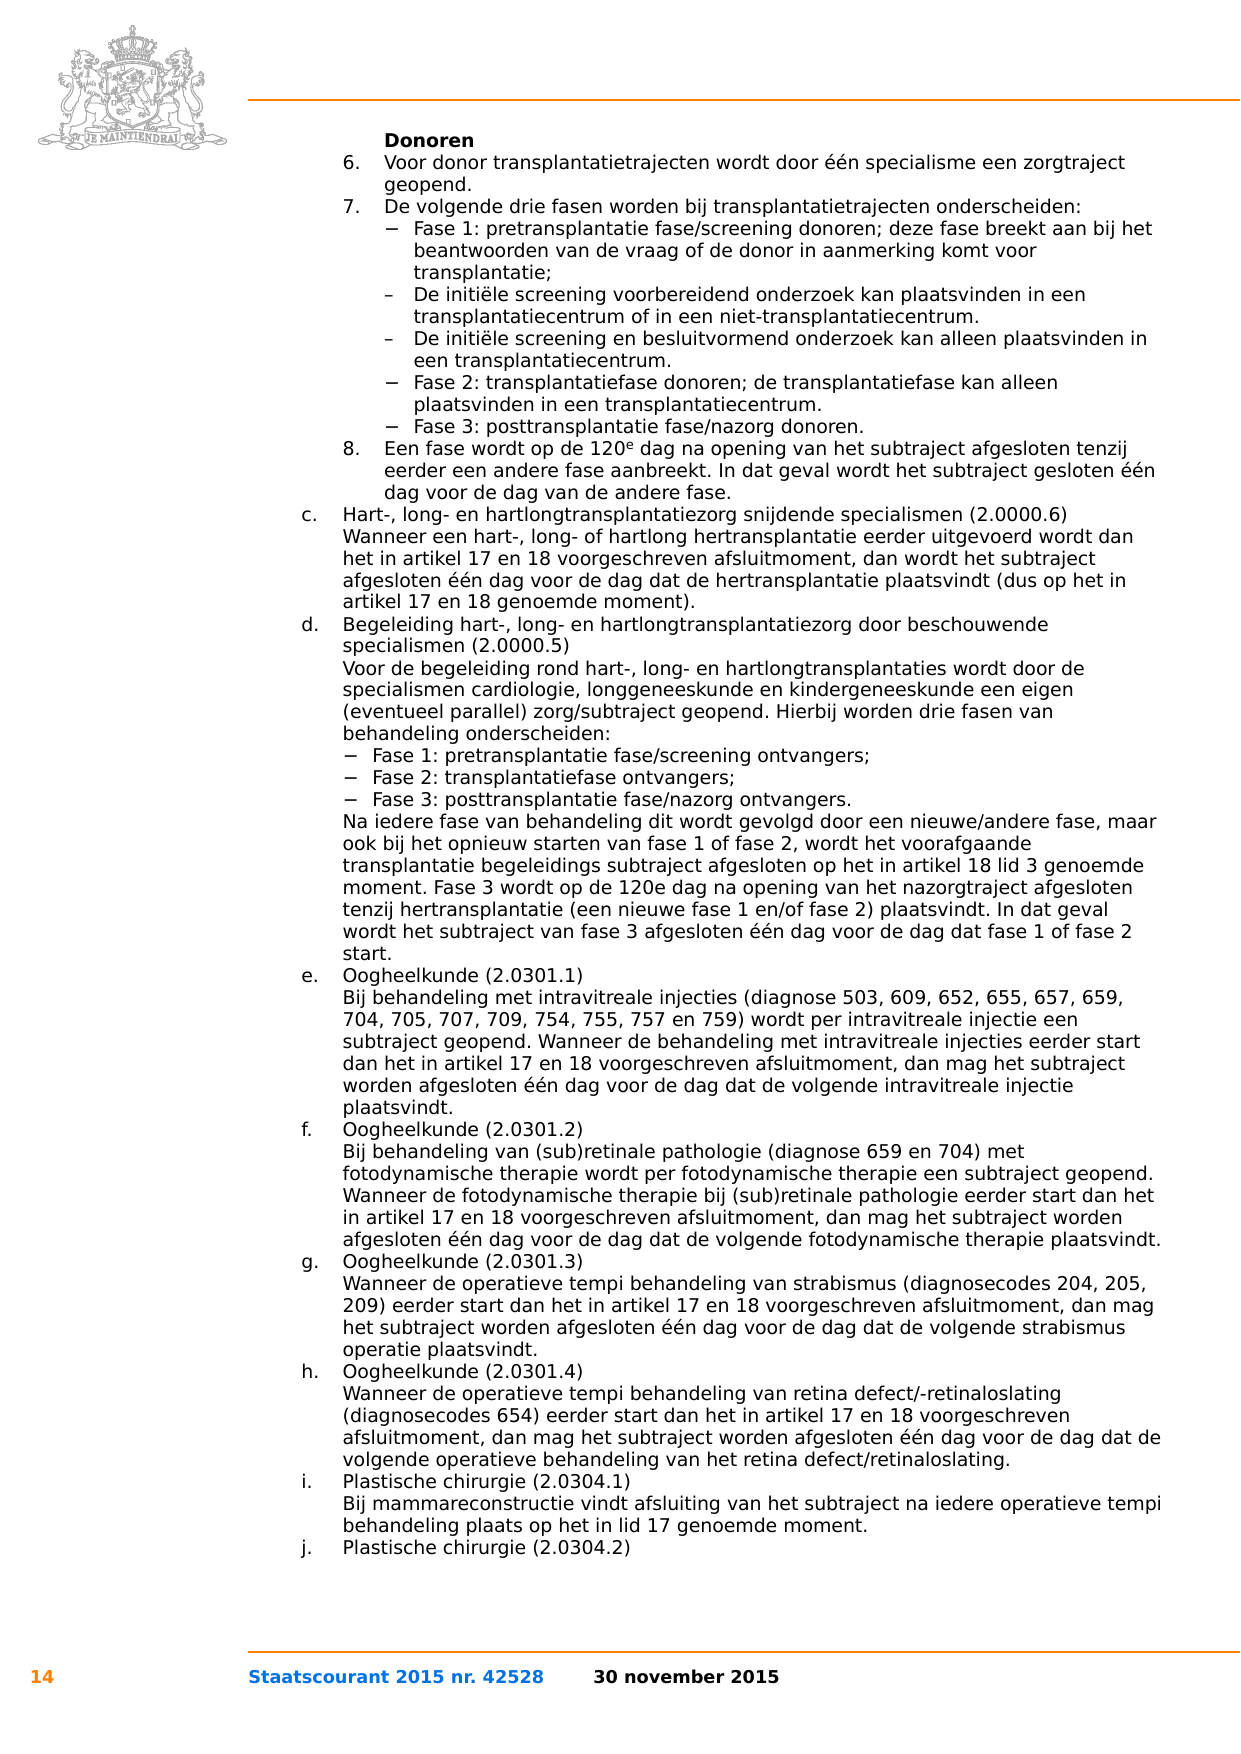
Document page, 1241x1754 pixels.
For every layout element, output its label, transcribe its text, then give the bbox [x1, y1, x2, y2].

text c. Hart-, long- en hartlongtransplantatiezorg snijdende specialismen (2.0000.6) [301, 503, 1163, 526]
text Voor de begeleiding rond hart-, long- en hartlongtransplantaties wordt door de specialismen cardiologie, longgeneeskunde en kindergeneeskunde een eigen (eventueel parallel) zorg/subtraject geopend. Hierbij worden drie fasen van behandeling onderscheiden: [342, 657, 1163, 745]
text i. Plastische chirurgie (2.0304.1) [301, 1471, 1163, 1493]
text − Fase 2: transplantatiefase donoren; de transplantatiefase kan alleen plaatsvinden in een transplantatiecentrum. [384, 372, 1163, 416]
text f. Oogheelkunde (2.0301.2) [301, 1119, 1163, 1141]
text Wanneer de operatieve tempi behandeling van retina defect/-retinaloslating (diagnosecodes 654) eerder start dan het in artikel 17 en 18 voorgeschreven afsluitmoment, dan mag het subtraject worden afgesloten één dag voor de dag dat de volgende operatieve behandeling van het retina defect/retinaloslating. [342, 1383, 1163, 1471]
text 6. Voor donor transplantatietrajecten wordt door één specialisme een zorgtraject geopend. [342, 152, 1163, 196]
text 7. De volgende drie fasen worden bij transplantatietrajecten onderscheiden: [342, 196, 1163, 218]
picture [38, 25, 227, 150]
text Wanneer de operatieve tempi behandeling van strabismus (diagnosecodes 204, 205, 209) eerder start dan het in artikel 17 en 18 voorgeschreven afsluitmoment, dan mag het subtraject worden afgesloten één dag voor de dag dat de volgende strabismus operatie plaatsvindt. [342, 1273, 1163, 1361]
text j. Plastische chirurgie (2.0304.2) [301, 1537, 1163, 1558]
text − Fase 1: pretransplantatie fase/screening ontvangers; [343, 745, 1163, 767]
text Na iedere fase van behandeling dit wordt gevolgd door een nieuwe/andere fase, maar ook bij het opnieuw starten van fase 1 of fase 2, wordt het voorafgaande transplantatie begeleidings subtraject afgesloten op het in artikel 18 lid 3 genoemde moment. Fase 3 wordt op de 120e dag na opening van het nazorgtraject afgesloten tenzij hertransplantatie (een nieuwe fase 1 en/of fase 2) plaatsvindt. In dat geval wordt het subtraject van fase 3 afgesloten één dag voor de dag dat fase 1 of fase 2 start. [342, 811, 1163, 965]
text e. Oogheelkunde (2.0301.1) [301, 965, 1163, 987]
text Wanneer een hart-, long- of hartlong hertransplantatie eerder uitgevoerd wordt dan het in artikel 17 en 18 voorgeschreven afsluitmoment, dan wordt het subtraject afgesloten één dag voor de dag dat de hertransplantatie plaatsvindt (dus op het in artikel 17 en 18 genoemde moment). [342, 526, 1163, 613]
text − Fase 3: posttransplantatie fase/nazorg ontvangers. [343, 789, 1163, 811]
text 8. Een fase wordt op de 120e dag na opening van het subtraject afgesloten tenzij eerder een andere fase aanbreekt. In dat geval wordt het subtraject gesloten één dag voor de dag van de andere fase. [342, 438, 1163, 503]
text h. Oogheelkunde (2.0301.4) [301, 1361, 1163, 1383]
text g. Oogheelkunde (2.0301.3) [301, 1251, 1163, 1273]
text – De initiële screening voorbereidend onderzoek kan plaatsvinden in een transplantatiecentrum of in een niet-transplantatiecentrum. [384, 284, 1163, 328]
text − Fase 2: transplantatiefase ontvangers; [343, 767, 1163, 789]
text − Fase 3: posttransplantatie fase/nazorg donoren. [384, 416, 1163, 438]
text − Fase 1: pretransplantatie fase/screening donoren; deze fase breekt aan bij het beantwoorden van de vraag of de donor in aanmerking komt voor transplantatie; [384, 218, 1163, 284]
text Bij mammareconstructie vindt afsluiting van het subtraject na iedere operatieve tempi behandeling plaats op het in lid 17 genoemde moment. [342, 1493, 1163, 1537]
text Bij behandeling van (sub)retinale pathologie (diagnose 659 en 704) met fotodynamische therapie wordt per fotodynamische therapie een subtraject geopend. Wanneer de fotodynamische therapie bij (sub)retinale pathologie eerder start dan het in artikel 17 en 18 voorgeschreven afsluitmoment, dan mag het subtraject worden afgesloten één dag voor de dag dat de volgende fotodynamische therapie plaatsvindt. [342, 1141, 1163, 1251]
text d. Begeleiding hart-, long- en hartlongtransplantatiezorg door beschouwende specialismen (2.0000.5) [301, 613, 1163, 657]
text Donoren [384, 130, 1163, 152]
text Bij behandeling met intravitreale injecties (diagnose 503, 609, 652, 655, 657, 659, 704, 705, 707, 709, 754, 755, 757 en 759) wordt per intravitreale injectie een subtraject geopend. Wanneer de behandeling met intravitreale injecties eerder start dan het in artikel 17 en 18 voorgeschreven afsluitmoment, dan mag het subtraject worden afgesloten één dag voor de dag dat de volgende intravitreale injectie plaatsvindt. [342, 987, 1163, 1119]
text – De initiële screening en besluitvormend onderzoek kan alleen plaatsvinden in een transplantatiecentrum. [384, 328, 1163, 372]
